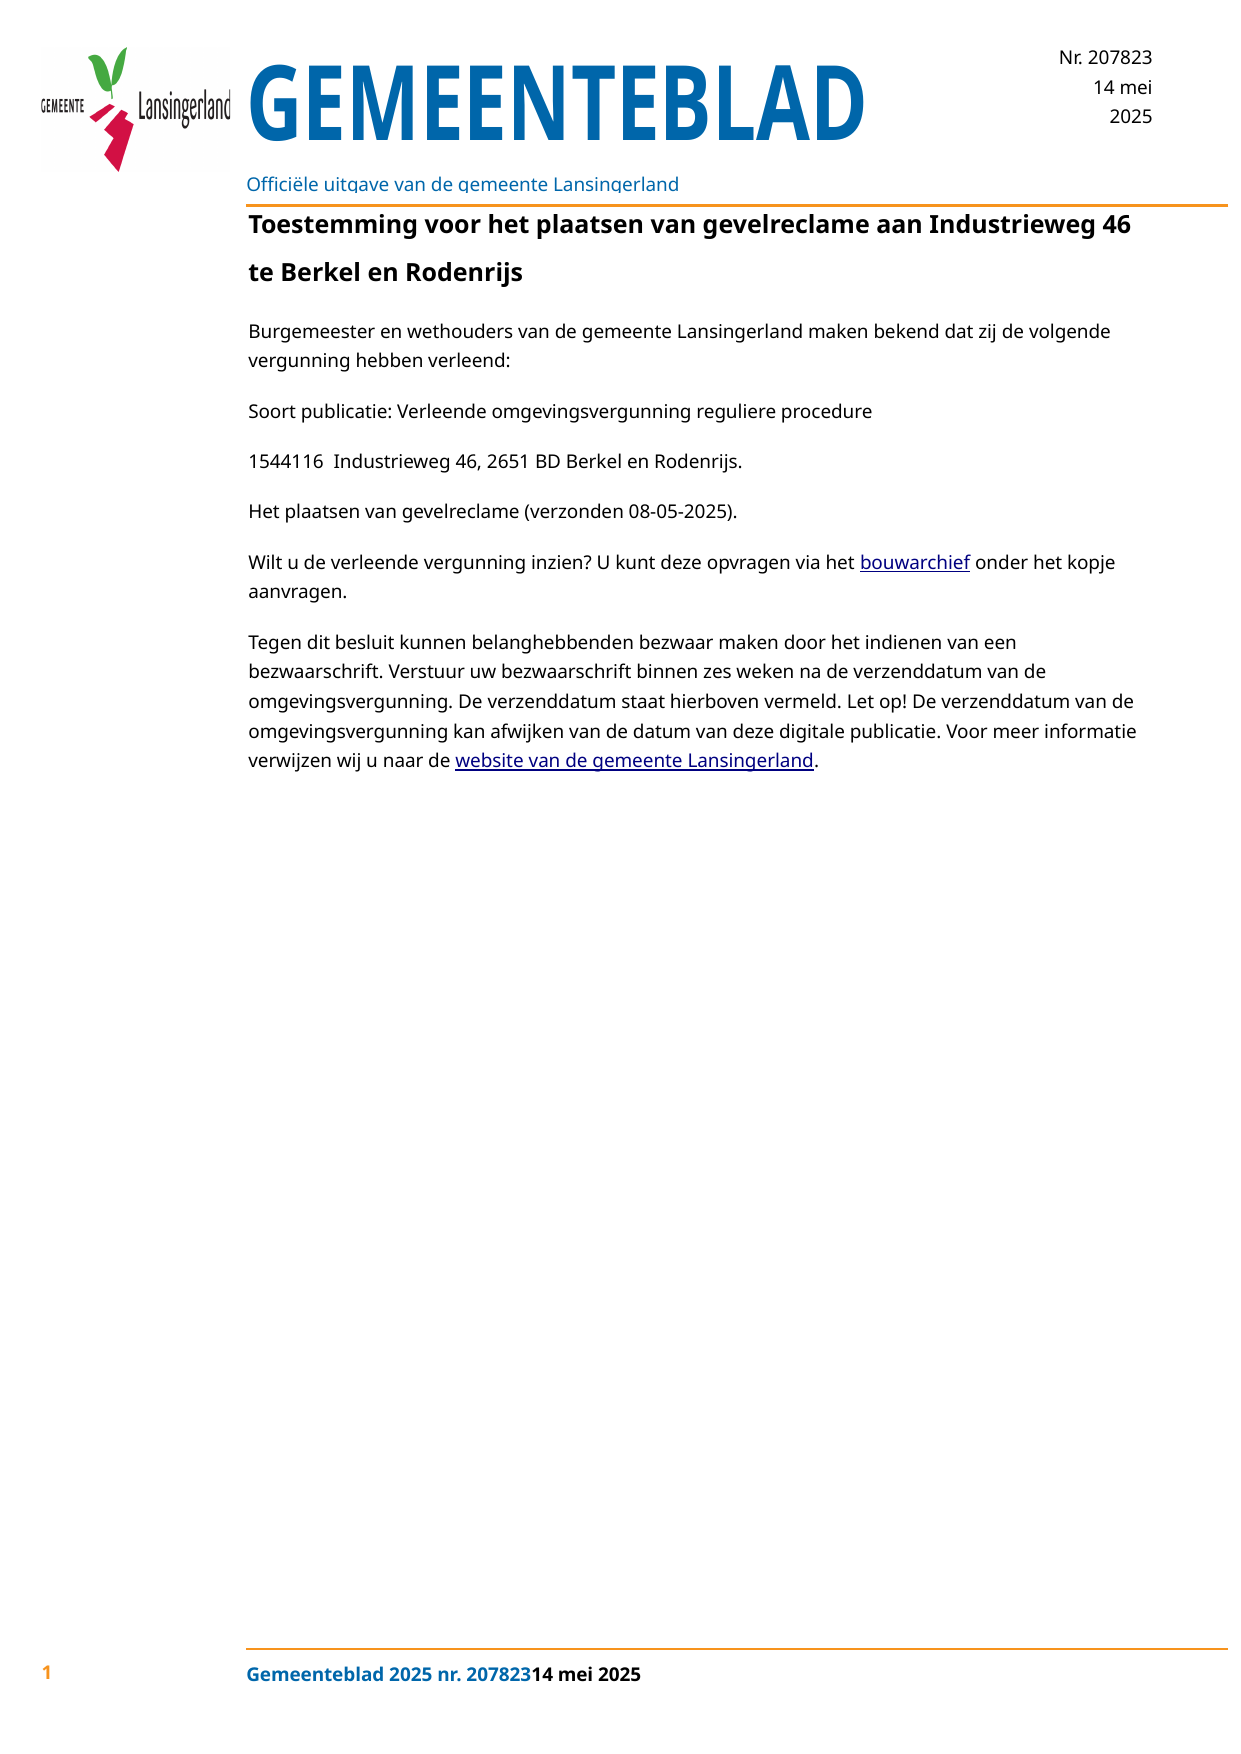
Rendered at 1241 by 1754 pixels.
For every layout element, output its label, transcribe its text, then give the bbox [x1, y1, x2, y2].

text Soort publicatie: Verleende omgevingsvergunning reguliere procedure [248, 398, 1152, 424]
text Toestemming voor het plaatsen van gevelreclame aan Industrieweg 46 te Berkel en Rodenrijs [248, 207, 1152, 288]
text 1544116 Industrieweg 46, 2651 BD Berkel en Rodenrijs. [248, 448, 1152, 474]
picture [41, 47, 231, 172]
text Tegen dit besluit kunnen belanghebbenden bezwaar maken door het indienen van een bezwaarschrift. Verstuur uw bezwaarschrift binnen zes weken na de verzenddatum van de omgevingsvergunning. De verzenddatum staat hierboven vermeld. Let op! De verzenddatum van de omgevingsvergunning kan afwijken van de datum van deze digitale publicatie. Voor meer informatie verwijzen wij u naar de website van de gemeente Lansingerland. [248, 629, 1152, 773]
text Wilt u de verleende vergunning inzien? U kunt deze opvragen via het bouwarchief onder het kopje aanvragen. [248, 549, 1152, 604]
text Burgemeester en wethouders van de gemeente Lansingerland maken bekend dat zij de volgende vergunning hebben verleend: [248, 318, 1152, 373]
text Het plaatsen van gevelreclame (verzonden 08-05-2025). [248, 499, 1152, 524]
